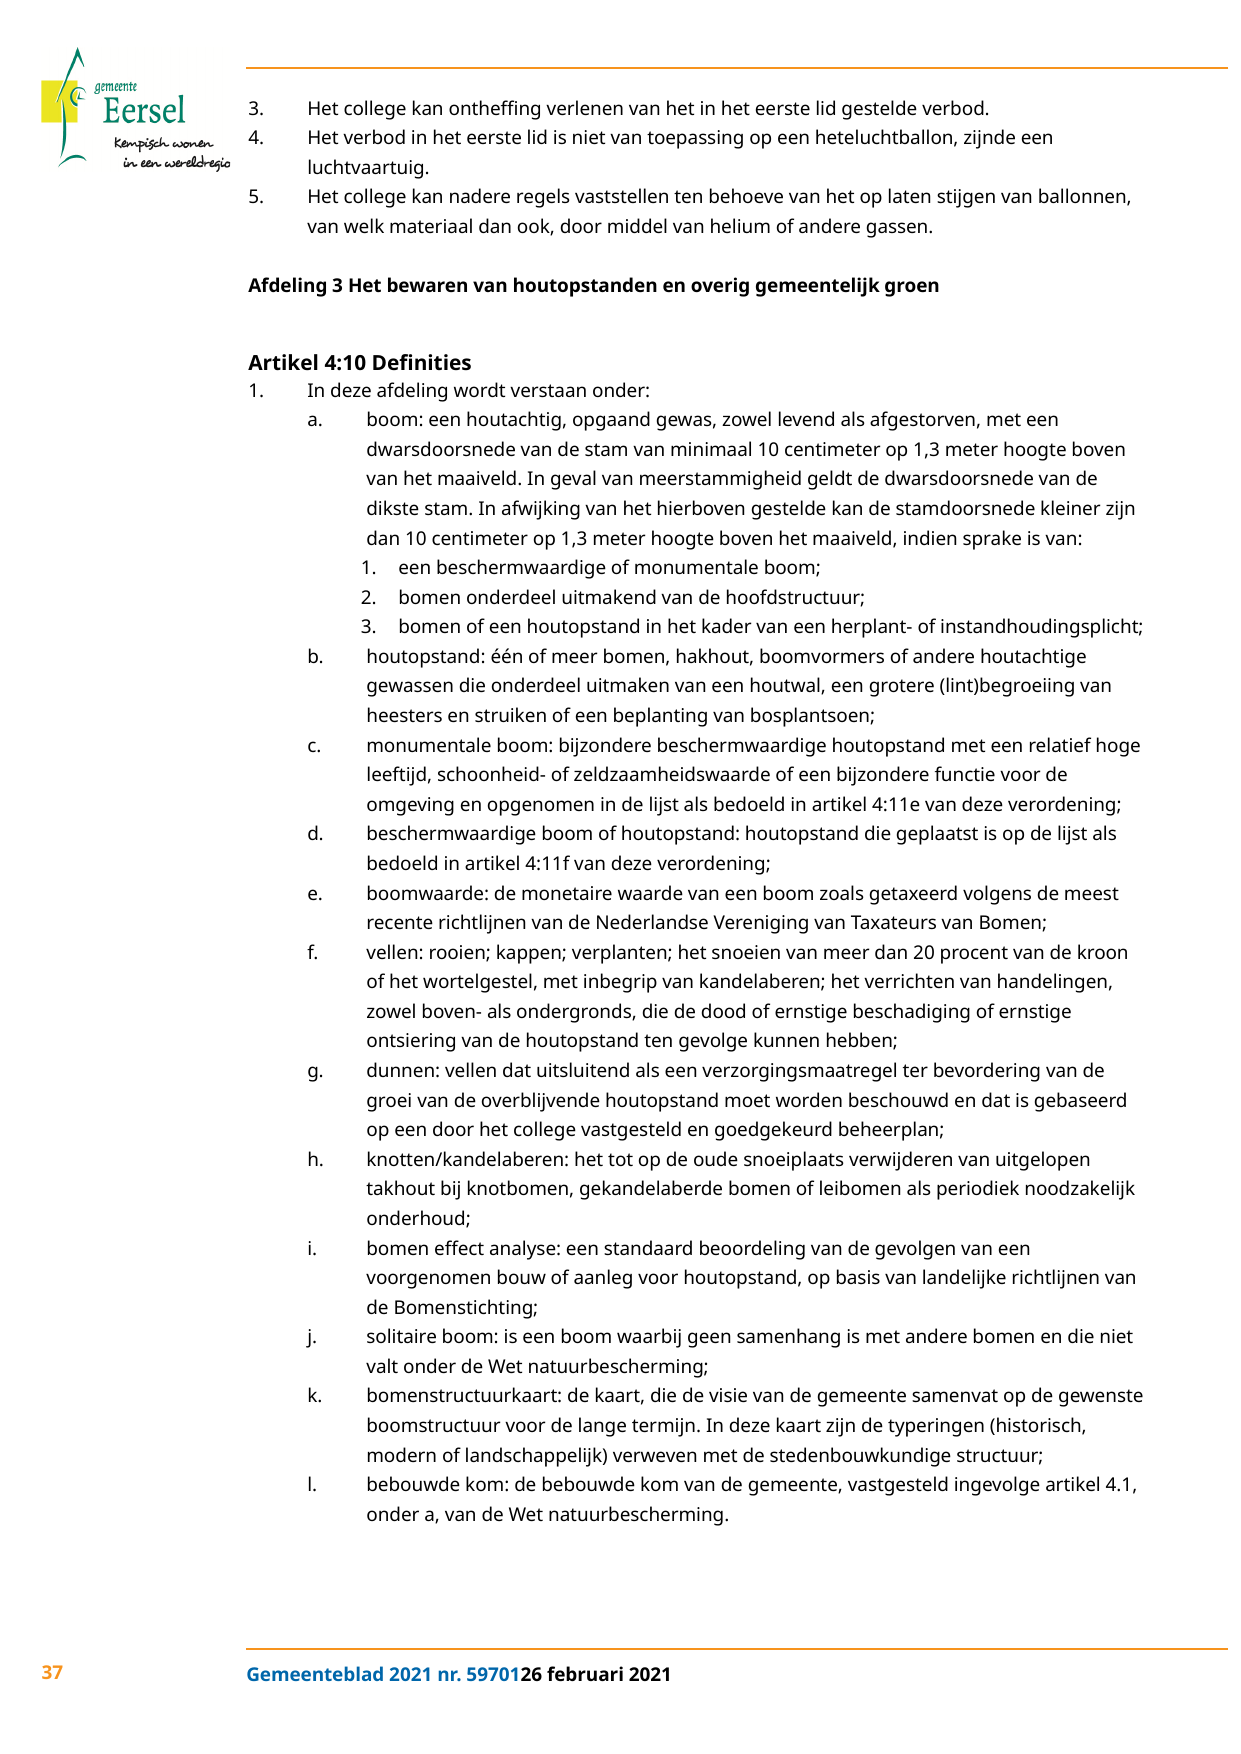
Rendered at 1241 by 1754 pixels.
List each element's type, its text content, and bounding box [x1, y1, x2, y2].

list Het college kan nadere regels vaststellen ten behoeve van het op laten stijgen van ballonnen, van welk materiaal dan ook, door middel van helium of andere gassen. [248, 183, 1152, 239]
list Het verbod in het eerste lid is niet van toepassing op een heteluchtballon, zijnde een luchtvaartuig. [248, 124, 1152, 180]
list bomen onderdeel uitmakend van de hoofdstructuur; [361, 584, 1152, 610]
list In deze afdeling wordt verstaan onder: [248, 377, 1152, 403]
list vellen: rooien; kappen; verplanten; het snoeien van meer dan 20 procent van de kroon of het wortelgestel, met inbegrip van kandelaberen; het verrichten van handelingen, zowel boven- als ondergronds, die de dood of ernstige beschadiging of ernstige ontsiering van de houtopstand ten gevolge kunnen hebben; [307, 939, 1152, 1053]
list knotten/kandelaberen: het tot op de oude snoeiplaats verwijderen van uitgelopen takhout bij knotbomen, gekandelaberde bomen of leibomen als periodiek noodzakelijk onderhoud; [307, 1146, 1152, 1231]
list boomwaarde: de monetaire waarde van een boom zoals getaxeerd volgens de meest recente richtlijnen van de Nederlandse Vereniging van Taxateurs van Bomen; [307, 880, 1152, 935]
list houtopstand: één of meer bomen, hakhout, boomvormers of andere houtachtige gewassen die onderdeel uitmaken van een houtwal, een grotere (lint)begroeiing van heesters en struiken of een beplanting van bosplantsoen; [307, 643, 1152, 728]
list bomenstructuurkaart: de kaart, die de visie van de gemeente samenvat op de gewenste boomstructuur voor de lange termijn. In deze kaart zijn de typeringen (historisch, modern of landschappelijk) verweven met de stedenbouwkundige structuur; [307, 1383, 1152, 1468]
list beschermwaardige boom of houtopstand: houtopstand die geplaatst is op de lijst als bedoeld in artikel 4:11f van deze verordening; [307, 821, 1152, 876]
list monumentale boom: bijzondere beschermwaardige houtopstand met een relatief hoge leeftijd, schoonheid- of zeldzaamheidswaarde of een bijzondere functie voor de omgeving en opgenomen in de lijst als bedoeld in artikel 4:11e van deze verordening; [307, 732, 1152, 817]
list boom: een houtachtig, opgaand gewas, zowel levend als afgestorven, met een dwarsdoorsnede van de stam van minimaal 10 centimeter op 1,3 meter hoogte boven van het maaiveld. In geval van meerstammigheid geldt de dwarsdoorsnede van de dikste stam. In afwijking van het hierboven gestelde kan de stamdoorsnede kleiner zijn dan 10 centimeter op 1,3 meter hoogte boven het maaiveld, indien sprake is van: [307, 406, 1152, 551]
list bomen effect analyse: een standaard beoordeling van de gevolgen van een voorgenomen bouw of aanleg voor houtopstand, op basis van landelijke richtlijnen van de Bomenstichting; [307, 1235, 1152, 1320]
picture [41, 47, 231, 172]
text Artikel 4:10 Definities [248, 348, 1152, 377]
list dunnen: vellen dat uitsluitend als een verzorgingsmaatregel ter bevordering van de groei van de overblijvende houtopstand moet worden beschouwd en dat is gebaseerd op een door het college vastgesteld en goedgekeurd beheerplan; [307, 1057, 1152, 1142]
list bomen of een houtopstand in het kader van een herplant- of instandhoudingsplicht; [361, 613, 1152, 639]
list solitaire boom: is een boom waarbij geen samenhang is met andere bomen en die niet valt onder de Wet natuurbescherming; [307, 1323, 1152, 1379]
list een beschermwaardige of monumentale boom; [361, 554, 1152, 580]
list Het college kan ontheffing verlenen van het in het eerste lid gestelde verbod. [248, 95, 1152, 121]
list bebouwde kom: de bebouwde kom van de gemeente, vastgesteld ingevolge artikel 4.1, onder a, van de Wet natuurbescherming. [307, 1471, 1152, 1527]
text Afdeling 3 Het bewaren van houtopstanden en overig gemeentelijk groen [248, 272, 1152, 298]
